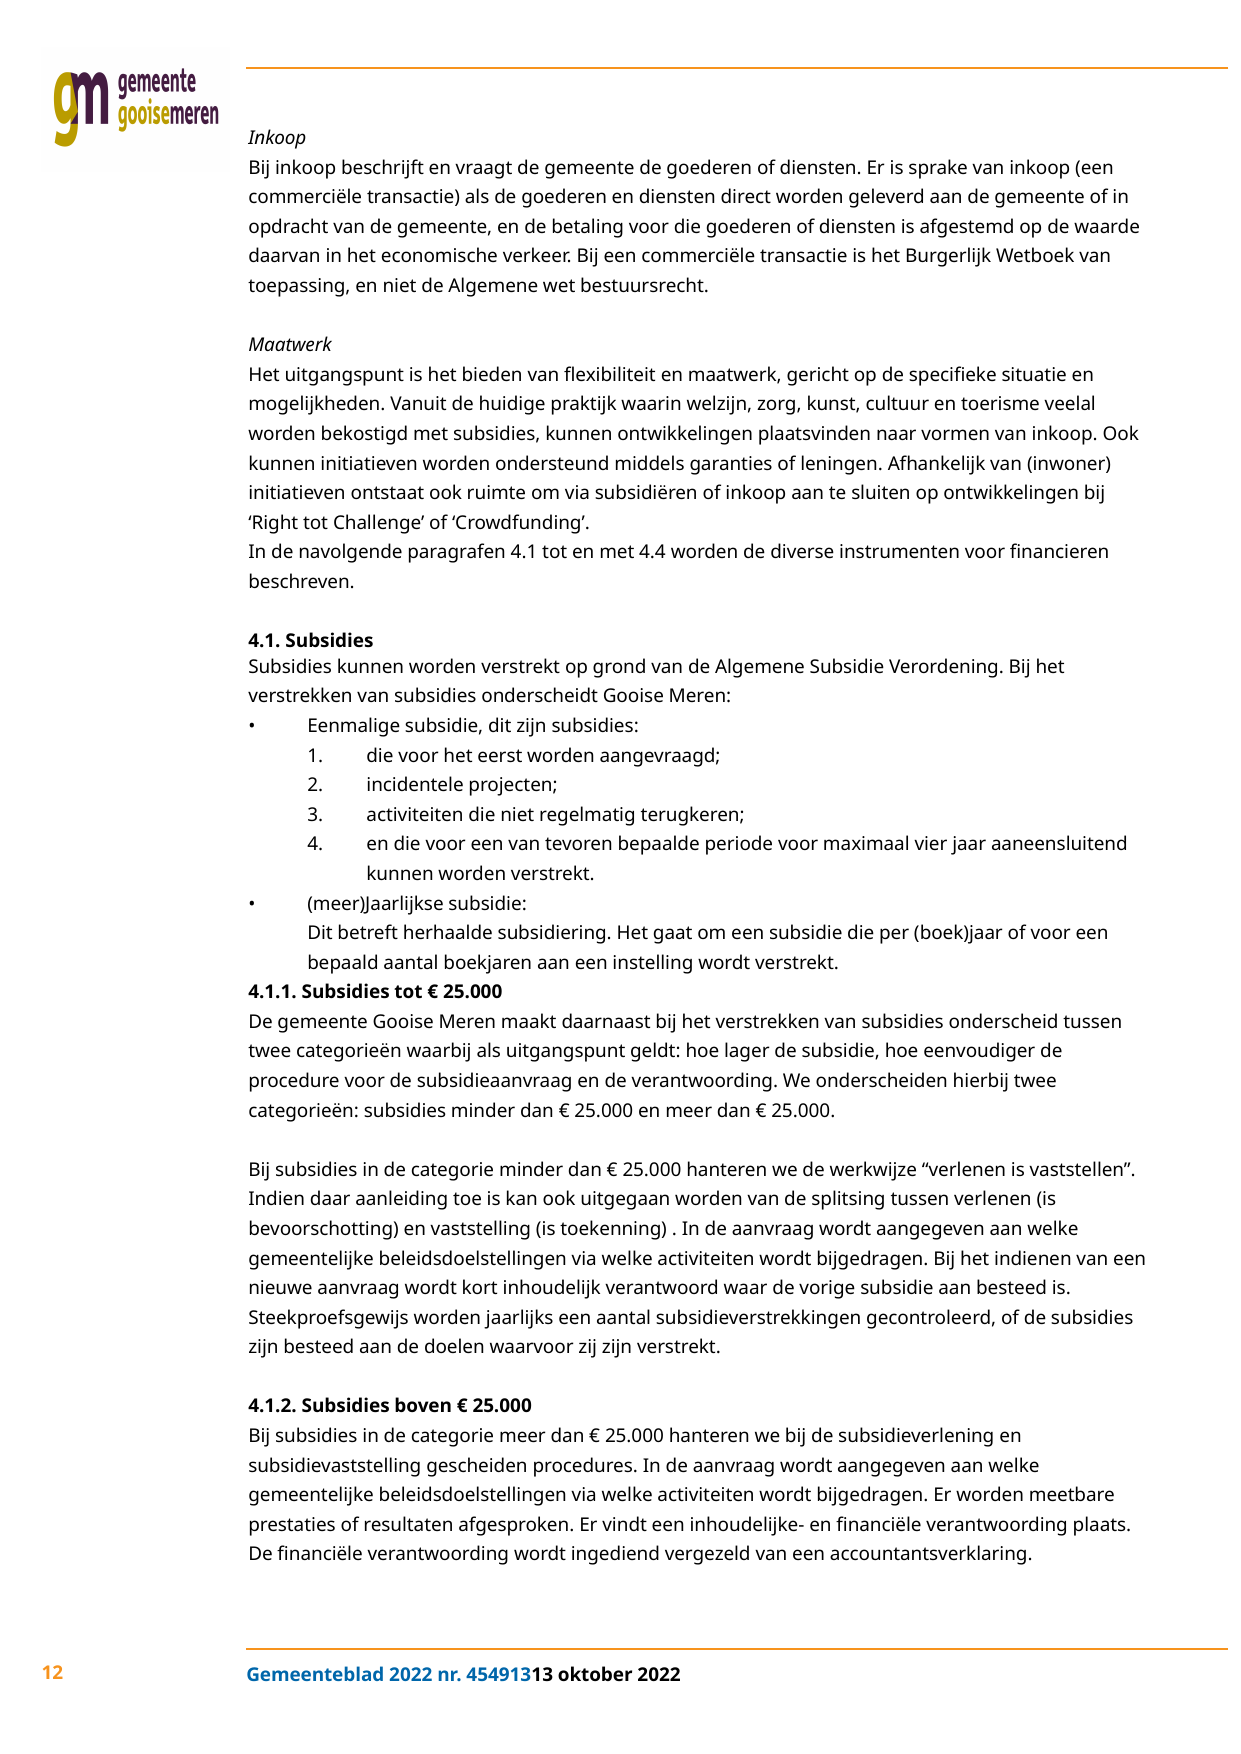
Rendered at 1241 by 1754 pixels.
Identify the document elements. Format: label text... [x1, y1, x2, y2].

text Het uitgangspunt is het bieden van flexibiliteit en maatwerk, gericht op de specifieke situatie en mogelijkheden. Vanuit de huidige praktijk waarin welzijn, zorg, kunst, cultuur en toerisme veelal worden bekostigd met subsidies, kunnen ontwikkelingen plaatsvinden naar vormen van inkoop. Ook kunnen initiatieven worden ondersteund middels garanties of leningen. Afhankelijk van (inwoner) initiatieven ontstaat ook ruimte om via subsidiëren of inkoop aan te sluiten op ontwikkelingen bij ‘Right tot Challenge’ of ‘Crowdfunding’. [248, 361, 1152, 535]
text Bij inkoop beschrijft en vraagt de gemeente de goederen of diensten. Er is sprake van inkoop (een commerciële transactie) als de goederen en diensten direct worden geleverd aan de gemeente of in opdracht van de gemeente, en de betaling voor die goederen of diensten is afgestemd op de waarde daarvan in het economische verkeer. Bij een commerciële transactie is het Burgerlijk Wetboek van toepassing, en niet de Algemene wet bestuursrecht. [248, 154, 1152, 298]
text Subsidies kunnen worden verstrekt op grond van de Algemene Subsidie Verordening. Bij het verstrekken van subsidies onderscheidt Gooise Meren: [248, 653, 1152, 708]
text Bij subsidies in de categorie meer dan € 25.000 hanteren we bij de subsidieverlening en subsidievaststelling gescheiden procedures. In de aanvraag wordt aangegeven aan welke gemeentelijke beleidsdoelstellingen via welke activiteiten wordt bijgedragen. Er worden meetbare prestaties of resultaten afgesproken. Er vindt een inhoudelijke- en financiële verantwoording plaats. [248, 1422, 1152, 1537]
list Eenmalige subsidie, dit zijn subsidies: [248, 712, 1152, 738]
list Dit betreft herhaalde subsidiering. Het gaat om een subsidie die per (boek)jaar of voor een bepaald aantal boekjaren aan een instelling wordt verstrekt. [248, 919, 1152, 974]
list die voor het eerst worden aangevraagd; [307, 742, 1152, 767]
text 4.1.1. Subsidies tot € 25.000 [248, 978, 1152, 1004]
text In de navolgende paragrafen 4.1 tot en met 4.4 worden de diverse instrumenten voor financieren beschreven. [248, 538, 1152, 594]
list incidentele projecten; [307, 771, 1152, 797]
list (meer)Jaarlijkse subsidie: [248, 890, 1152, 915]
picture [41, 47, 231, 172]
text Inkoop [248, 124, 1152, 150]
text De gemeente Gooise Meren maakt daarnaast bij het verstrekken van subsidies onderscheid tussen twee categorieën waarbij als uitgangspunt geldt: hoe lager de subsidie, hoe eenvoudiger de procedure voor de subsidieaanvraag en de verantwoording. We onderscheiden hierbij twee categorieën: subsidies minder dan € 25.000 en meer dan € 25.000. [248, 1008, 1152, 1122]
list activiteiten die niet regelmatig terugkeren; [307, 801, 1152, 827]
text 4.1.2. Subsidies boven € 25.000 [248, 1393, 1152, 1418]
text Bij subsidies in de categorie minder dan € 25.000 hanteren we de werkwijze “verlenen is vaststellen”. Indien daar aanleiding toe is kan ook uitgegaan worden van de splitsing tussen verlenen (is bevoorschotting) en vaststelling (is toekenning) . In de aanvraag wordt aangegeven aan welke gemeentelijke beleidsdoelstellingen via welke activiteiten wordt bijgedragen. Bij het indienen van een nieuwe aanvraag wordt kort inhoudelijk verantwoord waar de vorige subsidie aan besteed is. Steekproefsgewijs worden jaarlijks een aantal subsidieverstrekkingen gecontroleerd, of de subsidies zijn besteed aan de doelen waarvoor zij zijn verstrekt. [248, 1156, 1152, 1359]
text De financiële verantwoording wordt ingediend vergezeld van een accountantsverklaring. [248, 1541, 1152, 1566]
list en die voor een van tevoren bepaalde periode voor maximaal vier jaar aaneensluitend kunnen worden verstrekt. [307, 831, 1152, 886]
text 4.1. Subsidies [248, 627, 1152, 653]
text Maatwerk [248, 331, 1152, 357]
